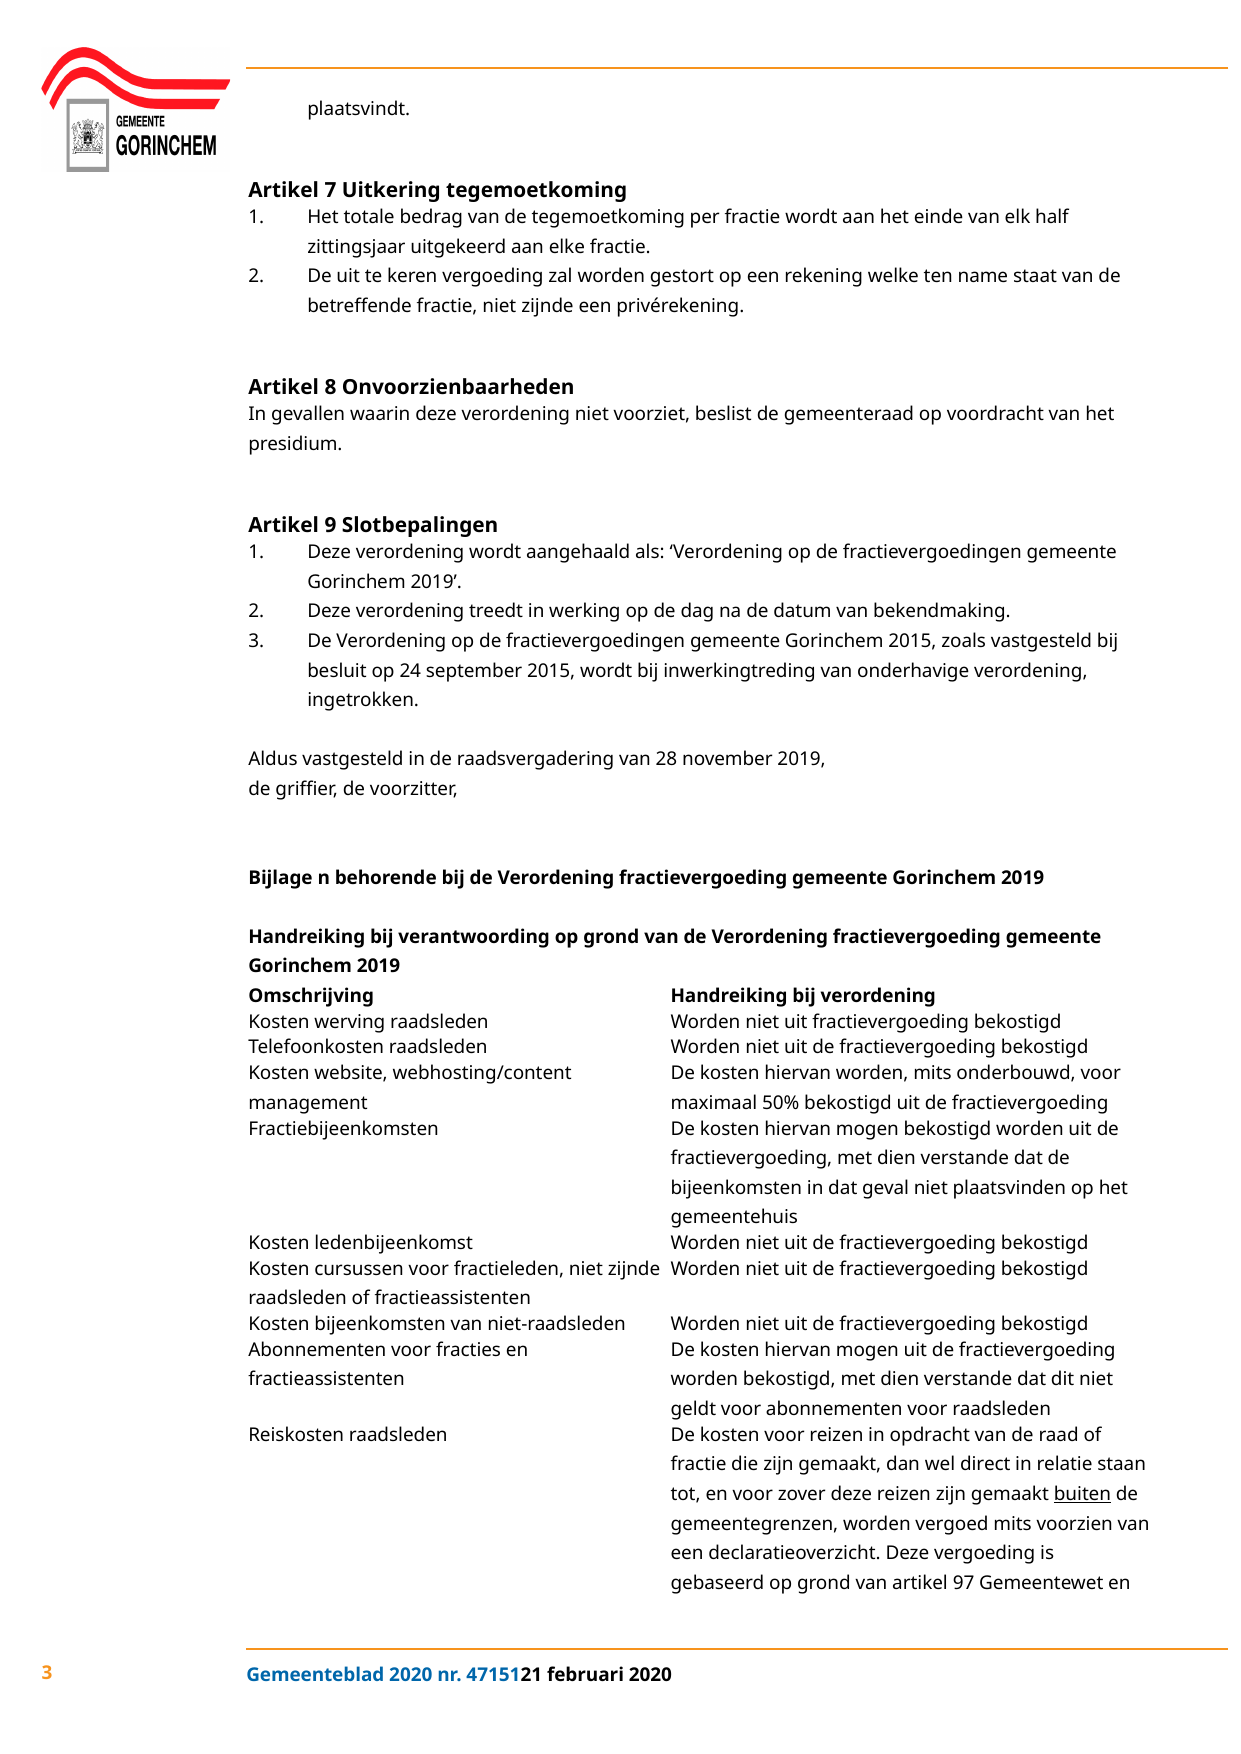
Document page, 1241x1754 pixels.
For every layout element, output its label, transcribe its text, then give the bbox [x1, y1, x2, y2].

table_cell Kosten werving raadsleden [248, 1008, 670, 1034]
table_cell Reiskosten raadsleden [248, 1421, 670, 1594]
table_cell Kosten website, webhosting/content management [248, 1060, 670, 1115]
table_cell De kosten hiervan mogen bekostigd worden uit de fractievergoeding, met dien verstande dat de bijeenkomsten in dat geval niet plaatsvinden op het gemeentehuis [670, 1115, 1152, 1229]
table_cell Worden niet uit de fractievergoeding bekostigd [670, 1310, 1152, 1336]
text Handreiking bij verantwoording op grond van de Verordening fractievergoeding gemeente Gorinchem 2019 [248, 923, 1152, 978]
table_cell De kosten hiervan mogen uit de fractievergoeding worden bekostigd, met dien verstande dat dit niet geldt voor abonnementen voor raadsleden [670, 1336, 1152, 1421]
table_cell Worden niet uit de fractievergoeding bekostigd [670, 1034, 1152, 1059]
table_cell Kosten bijeenkomsten van niet-raadsleden [248, 1310, 670, 1336]
list De uit te keren vergoeding zal worden gestort op een rekening welke ten name staat van de betreffende fractie, niet zijnde een privérekening. [248, 262, 1152, 318]
table_cell Worden niet uit de fractievergoeding bekostigd [670, 1255, 1152, 1310]
table_cell Worden niet uit de fractievergoeding bekostigd [670, 1229, 1152, 1255]
table_cell Kosten cursussen voor fractieleden, niet zijnde raadsleden of fractieassistenten [248, 1255, 670, 1310]
text In gevallen waarin deze verordening niet voorziet, beslist de gemeenteraad op voordracht van het presidium. [248, 400, 1152, 456]
text Aldus vastgesteld in de raadsvergadering van 28 november 2019, [248, 746, 1152, 771]
list De Verordening op de fractievergoedingen gemeente Gorinchem 2015, zoals vastgesteld bij besluit op 24 september 2015, wordt bij inwerkingtreding van onderhavige verordening, ingetrokken. [248, 627, 1152, 712]
text Artikel 7 Uitkering tegemoetkoming [248, 175, 1152, 203]
table_cell Kosten ledenbijeenkomst [248, 1229, 670, 1255]
table_header Handreiking bij verordening [670, 982, 1152, 1008]
text de griffier, de voorzitter, [248, 775, 1152, 801]
list plaatsvindt. [248, 95, 1152, 121]
text Artikel 9 Slotbepalingen [248, 510, 1152, 538]
list Het totale bedrag van de tegemoetkoming per fractie wordt aan het einde van elk half zittingsjaar uitgekeerd aan elke fractie. [248, 203, 1152, 258]
table_cell Abonnementen voor fracties en fractieassistenten [248, 1336, 670, 1421]
table_header Omschrijving [248, 982, 670, 1008]
table_cell Telefoonkosten raadsleden [248, 1034, 670, 1059]
table_cell De kosten hiervan worden, mits onderbouwd, voor maximaal 50% bekostigd uit de fractievergoeding [670, 1060, 1152, 1115]
text Artikel 8 Onvoorzienbaarheden [248, 372, 1152, 400]
list Deze verordening wordt aangehaald als: ‘Verordening op de fractievergoedingen gemeente Gorinchem 2019’. [248, 538, 1152, 594]
table_cell Fractiebijeenkomsten [248, 1115, 670, 1229]
table_cell De kosten voor reizen in opdracht van de raad of fractie die zijn gemaakt, dan wel direct in relatie staan tot, en voor zover deze reizen zijn gemaakt buiten de gemeentegrenzen, worden vergoed mits voorzien van een declaratieoverzicht. Deze vergoeding is gebaseerd op grond van artikel 97 Gemeentewet en [670, 1421, 1152, 1594]
list Deze verordening treedt in werking op de dag na de datum van bekendmaking. [248, 598, 1152, 623]
table_cell Worden niet uit fractievergoeding bekostigd [670, 1008, 1152, 1034]
text Bijlage n behorende bij de Verordening fractievergoeding gemeente Gorinchem 2019 [248, 864, 1152, 889]
picture [41, 47, 231, 172]
